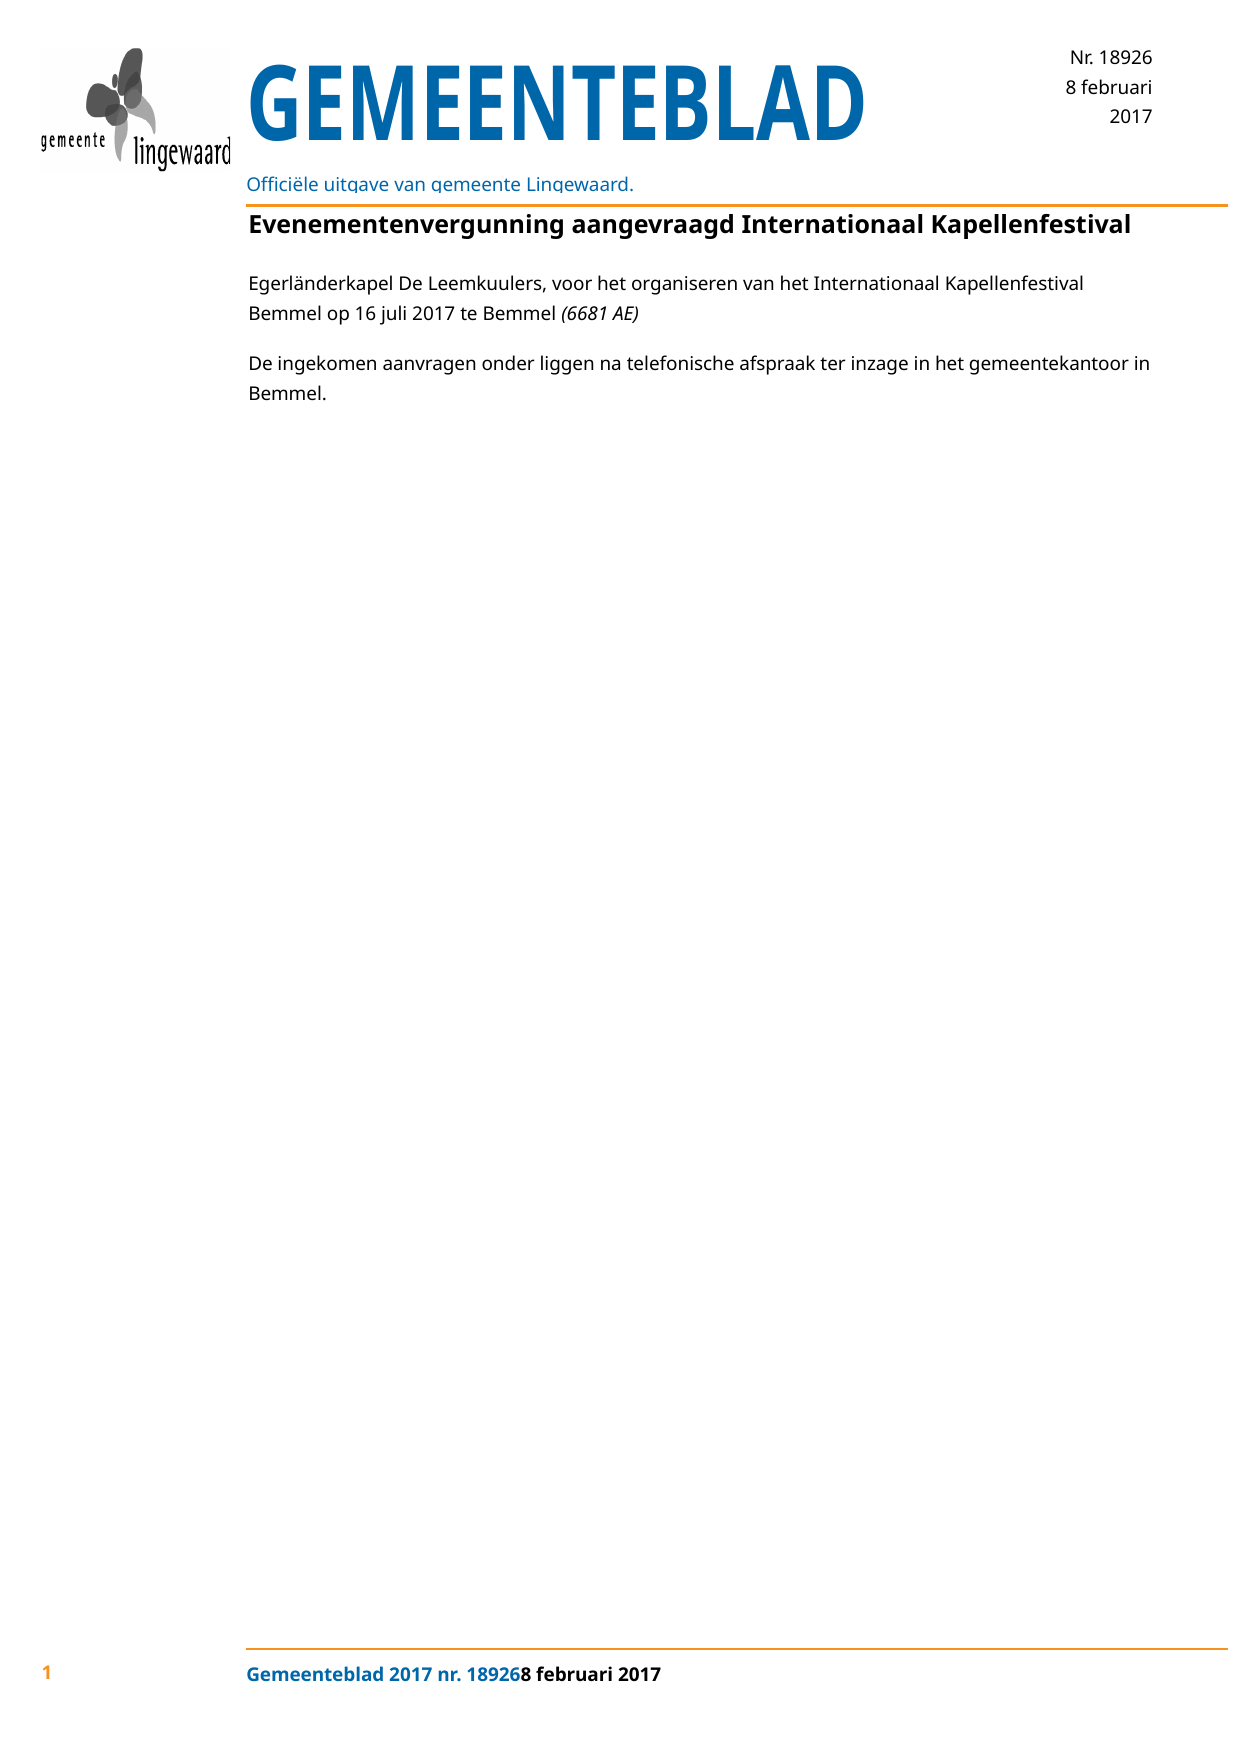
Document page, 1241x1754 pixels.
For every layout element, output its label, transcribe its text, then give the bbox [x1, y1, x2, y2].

text Egerländerkapel De Leemkuulers, voor het organiseren van het Internationaal Kapellenfestival Bemmel op 16 juli 2017 te Bemmel (6681 AE) [248, 270, 1152, 326]
text De ingekomen aanvragen onder liggen na telefonische afspraak ter inzage in het gemeentekantoor in Bemmel. [248, 350, 1152, 406]
picture [41, 47, 231, 172]
text Evenementenvergunning aangevraagd Internationaal Kapellenfestival [248, 207, 1152, 241]
